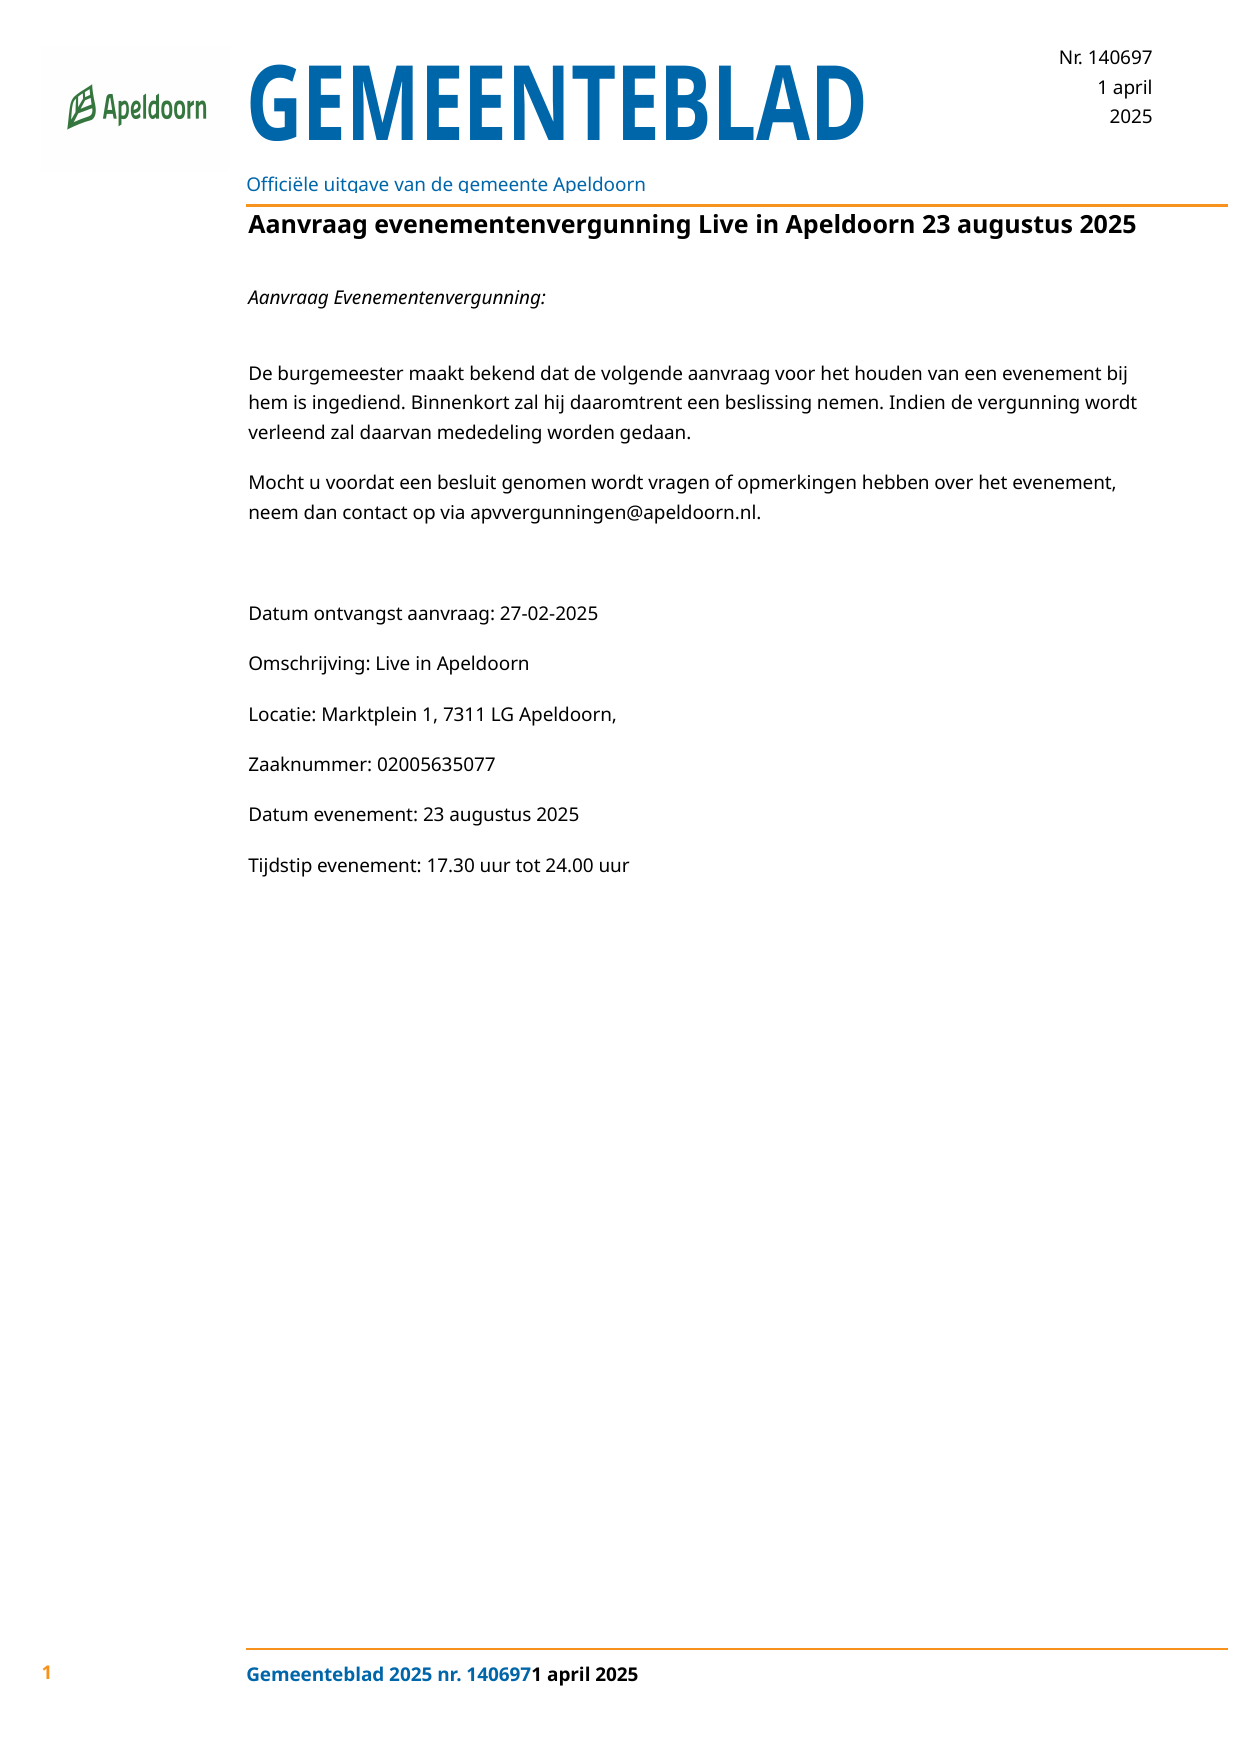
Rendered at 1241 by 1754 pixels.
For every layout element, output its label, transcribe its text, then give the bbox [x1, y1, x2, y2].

text Omschrijving: Live in Apeldoorn [248, 650, 1152, 676]
text De burgemeester maakt bekend dat de volgende aanvraag voor het houden van een evenement bij hem is ingediend. Binnenkort zal hij daaromtrent een beslissing nemen. Indien de vergunning wordt verleend zal daarvan mededeling worden gedaan. [248, 360, 1152, 445]
picture [41, 47, 231, 172]
text Mocht u voordat een besluit genomen wordt vragen of opmerkingen hebben over het evenement, neem dan contact op via apvvergunningen@apeldoorn.nl. [248, 469, 1152, 525]
text Aanvraag evenementenvergunning Live in Apeldoorn 23 augustus 2025 [248, 207, 1152, 241]
text Datum evenement: 23 augustus 2025 [248, 802, 1152, 827]
text Aanvraag Evenementenvergunning: [248, 284, 1152, 309]
text Tijdstip evenement: 17.30 uur tot 24.00 uur [248, 852, 1152, 878]
text Datum ontvangst aanvraag: 27-02-2025 [248, 600, 1152, 626]
text Locatie: Marktplein 1, 7311 LG Apeldoorn, [248, 701, 1152, 727]
text Zaaknummer: 02005635077 [248, 751, 1152, 777]
